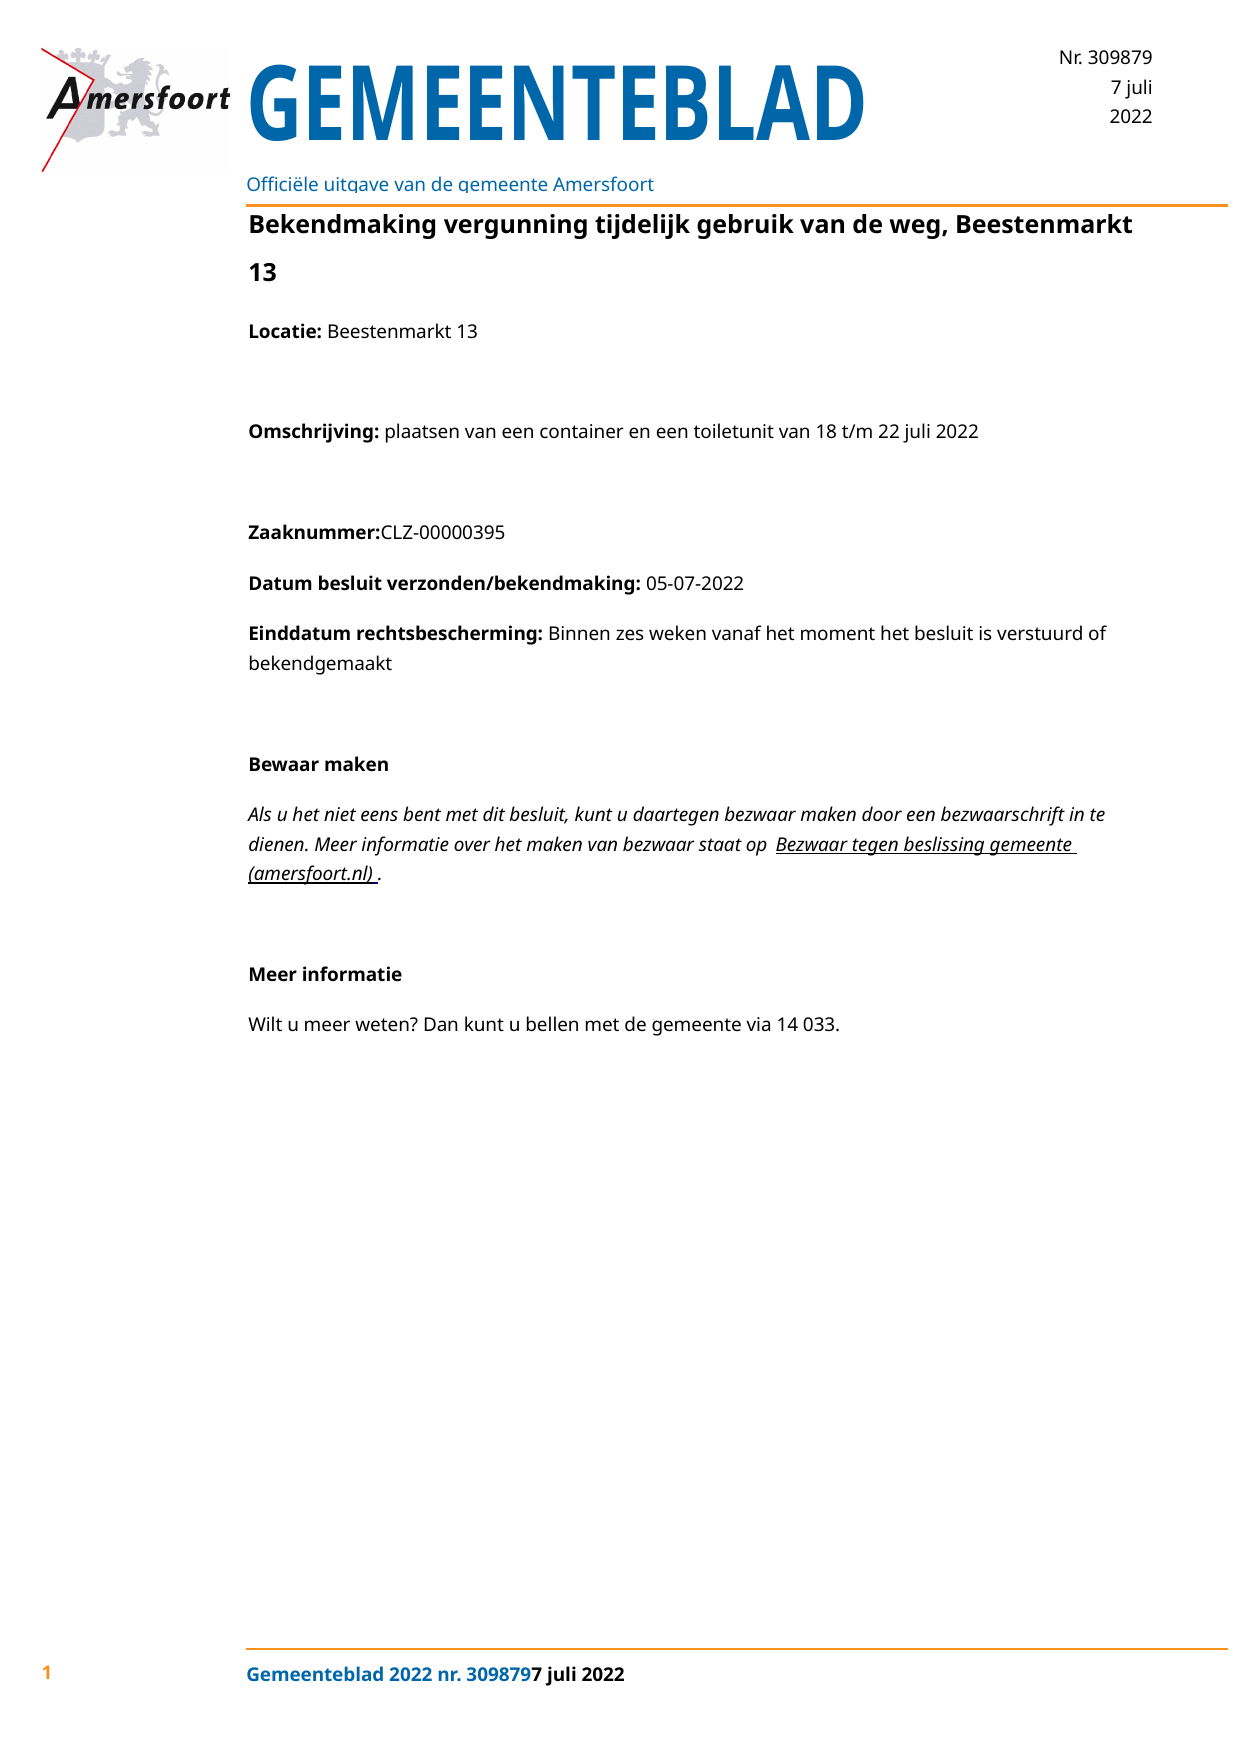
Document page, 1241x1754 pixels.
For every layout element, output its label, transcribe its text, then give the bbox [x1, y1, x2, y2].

text Omschrijving: plaatsen van een container en een toiletunit van 18 t/m 22 juli 2022 [248, 419, 1152, 444]
text Zaaknummer:CLZ-00000395 [248, 519, 1152, 545]
picture [41, 47, 231, 172]
text Meer informatie [248, 961, 1152, 987]
text Einddatum rechtsbescherming: Binnen zes weken vanaf het moment het besluit is verstuurd of bekendgemaakt [248, 620, 1152, 676]
text Bekendmaking vergunning tijdelijk gebruik van de weg, Beestenmarkt 13 [248, 207, 1152, 288]
text Datum besluit verzonden/bekendmaking: 05-07-2022 [248, 570, 1152, 596]
text Wilt u meer weten? Dan kunt u bellen met de gemeente via 14 033. [248, 1012, 1152, 1037]
text Locatie: Beestenmarkt 13 [248, 318, 1152, 344]
text Als u het niet eens bent met dit besluit, kunt u daartegen bezwaar maken door een bezwaarschrift in te dienen. Meer informatie over het maken van bezwaar staat op Bezwaar tegen beslissing gemeente (amersfoort.nl) . [248, 801, 1152, 886]
text Bewaar maken [248, 751, 1152, 777]
